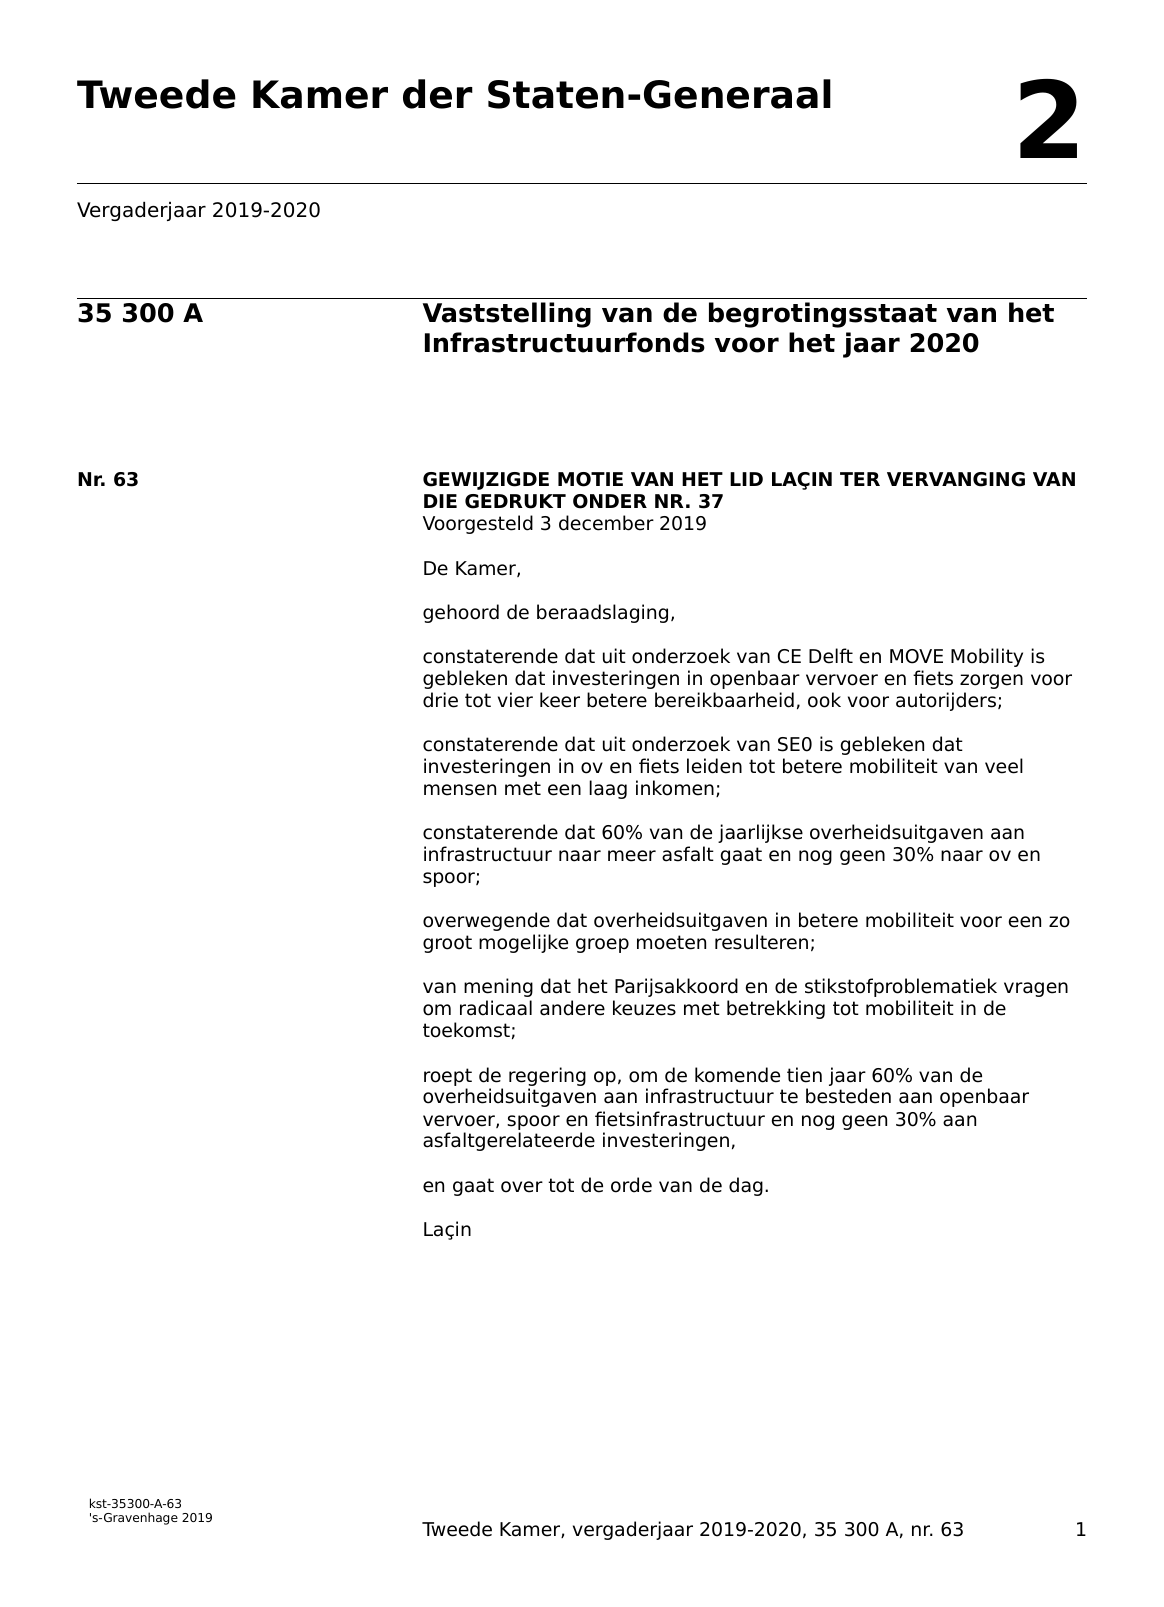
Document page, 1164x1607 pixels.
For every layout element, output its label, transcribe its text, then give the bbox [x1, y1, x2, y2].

text Voorgesteld 3 december 2019 [422, 513, 1087, 535]
text De Kamer, [422, 557, 1087, 579]
text overwegende dat overheidsuitgaven in betere mobiliteit voor een zo groot mogelijke groep moeten resulteren; [422, 910, 1087, 954]
subtitle 35 300 A Vaststelling van de begrotingsstaat van het Infrastructuurfonds voor het jaar 2020 [77, 299, 1087, 358]
text van mening dat het Parijsakkoord en de stikstofproblematiek vragen om radicaal andere keuzes met betrekking tot mobiliteit in de toekomst; [422, 976, 1087, 1042]
text roept de regering op, om de komende tien jaar 60% van de overheidsuitgaven aan infrastructuur te besteden aan openbaar vervoer, spoor en fietsinfrastructuur en nog geen 30% aan asfaltgerelateerde investeringen, [422, 1064, 1087, 1152]
text Laçin [422, 1219, 1087, 1241]
table_header 2 [886, 59, 1087, 183]
subtitle Nr. 63 GEWIJZIGDE MOTIE VAN HET LID LAÇIN TER VERVANGING VAN DIE GEDRUKT ONDER NR. 37 [77, 469, 1087, 513]
text constaterende dat 60% van de jaarlijkse overheidsuitgaven aan infrastructuur naar meer asfalt gaat en nog geen 30% naar ov en spoor; [422, 822, 1087, 888]
text 's-Gravenhage 2019 [88, 1511, 323, 1525]
text en gaat over tot de orde van de dag. [422, 1174, 1087, 1197]
text constaterende dat uit onderzoek van CE Delft en MOVE Mobility is gebleken dat investeringen in openbaar vervoer en fiets zorgen voor drie tot vier keer betere bereikbaarheid, ook voor autorijders; [422, 646, 1087, 712]
table_cell Vergaderjaar 2019-2020 [77, 184, 1087, 298]
text constaterende dat uit onderzoek van SE0 is gebleken dat investeringen in ov en fiets leiden tot betere mobiliteit van veel mensen met een laag inkomen; [422, 734, 1087, 800]
table_header Tweede Kamer der Staten-Generaal [77, 59, 886, 183]
text gehoord de beraadslaging, [422, 602, 1087, 624]
text kst-35300-A-63 [88, 1497, 323, 1511]
